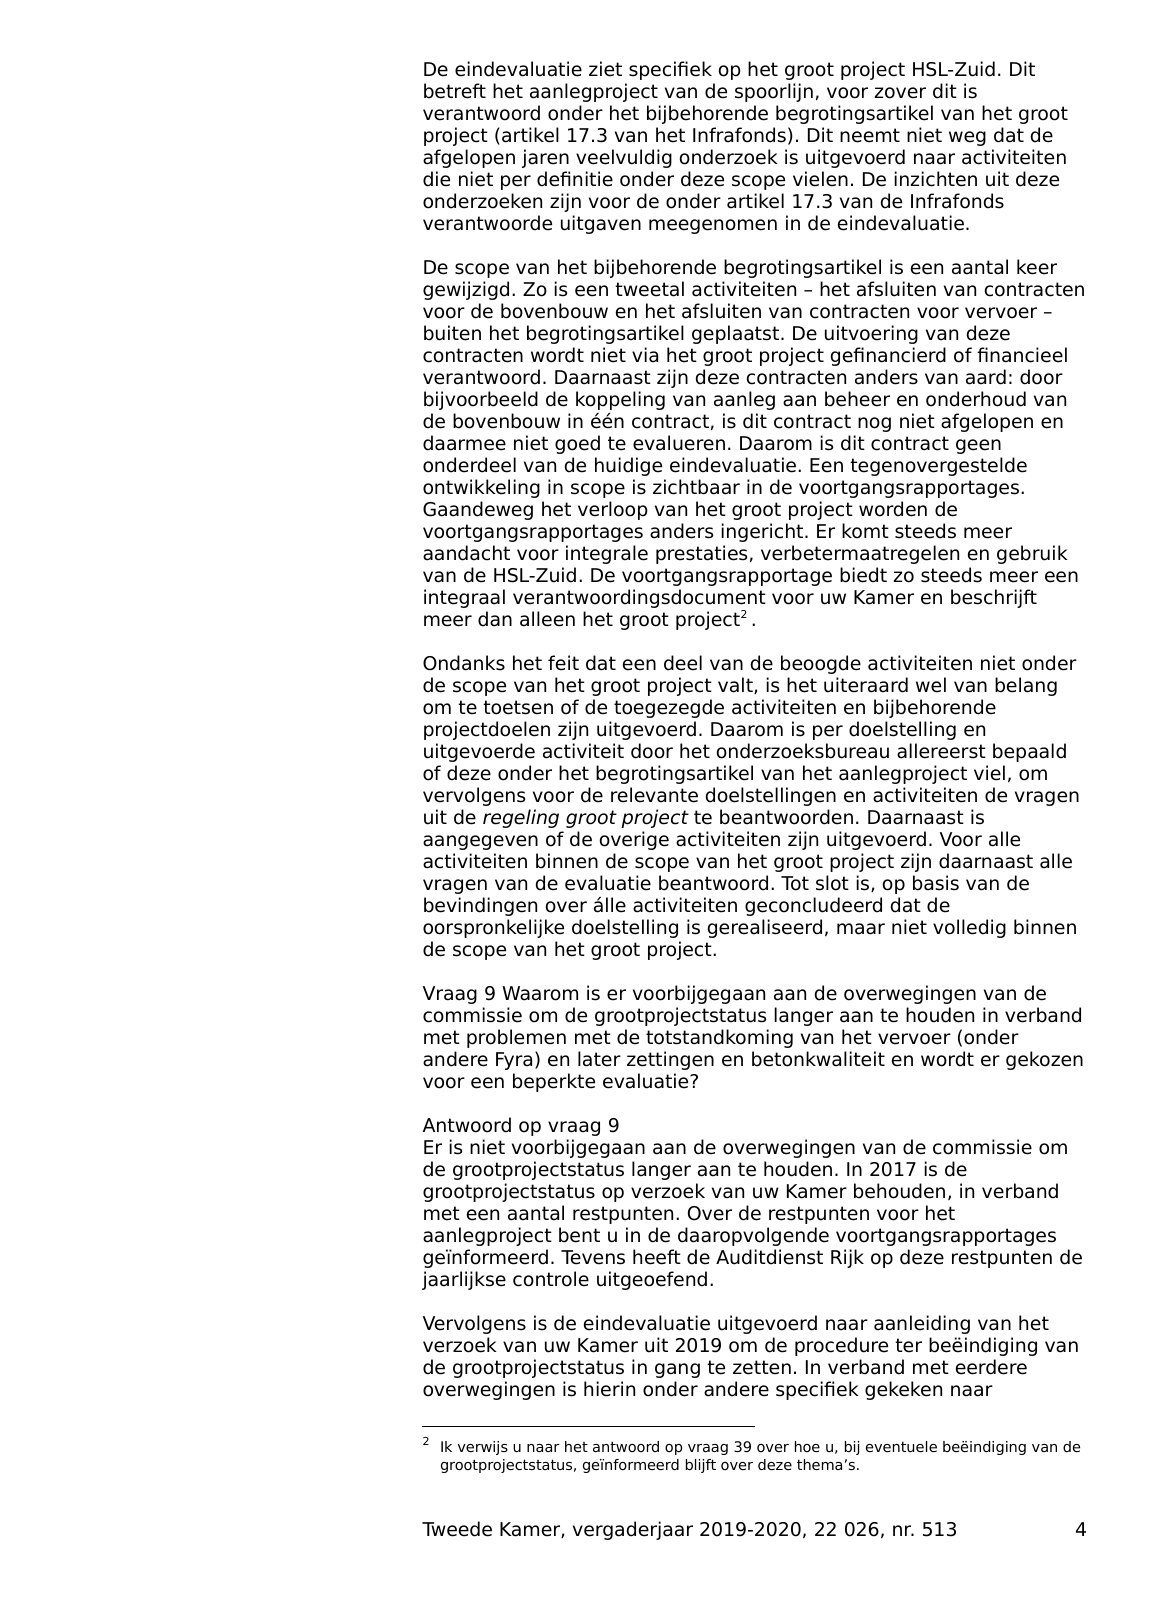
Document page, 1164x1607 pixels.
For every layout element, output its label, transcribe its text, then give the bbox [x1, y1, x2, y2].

text Vraag 9 Waarom is er voorbijgegaan aan de overwegingen van de commissie om de grootprojectstatus langer aan te houden in verband met problemen met de totstandkoming van het vervoer (onder andere Fyra) en later zettingen en betonkwaliteit en wordt er gekozen voor een beperkte evaluatie? [422, 983, 1087, 1093]
text Er is niet voorbijgegaan aan de overwegingen van de commissie om de grootprojectstatus langer aan te houden. In 2017 is de grootprojectstatus op verzoek van uw Kamer behouden, in verband met een aantal restpunten. Over de restpunten voor het aanlegproject bent u in de daaropvolgende voortgangsrapportages geïnformeerd. Tevens heeft de Auditdienst Rijk op deze restpunten de jaarlijkse controle uitgeoefend. [422, 1137, 1087, 1291]
text Vervolgens is de eindevaluatie uitgevoerd naar aanleiding van het verzoek van uw Kamer uit 2019 om de procedure ter beëindiging van de grootprojectstatus in gang te zetten. In verband met eerdere overwegingen is hierin onder andere specifiek gekeken naar [422, 1313, 1087, 1401]
text De eindevaluatie ziet specifiek op het groot project HSL-Zuid. Dit betreft het aanlegproject van de spoorlijn, voor zover dit is verantwoord onder het bijbehorende begrotingsartikel van het groot project (artikel 17.3 van het Infrafonds). Dit neemt niet weg dat de afgelopen jaren veelvuldig onderzoek is uitgevoerd naar activiteiten die niet per definitie onder deze scope vielen. De inzichten uit deze onderzoeken zijn voor de onder artikel 17.3 van de Infrafonds verantwoorde uitgaven meegenomen in de eindevaluatie. [422, 59, 1087, 235]
text Antwoord op vraag 9 [422, 1115, 1087, 1137]
text Ik verwijs u naar het antwoord op vraag 39 over hoe u, bij eventuele beëindiging van de grootprojectstatus, geïnformeerd blijft over deze thema’s. [422, 1435, 1087, 1474]
text De scope van het bijbehorende begrotingsartikel is een aantal keer gewijzigd. Zo is een tweetal activiteiten – het afsluiten van contracten voor de bovenbouw en het afsluiten van contracten voor vervoer – buiten het begrotingsartikel geplaatst. De uitvoering van deze contracten wordt niet via het groot project gefinancierd of financieel verantwoord. Daarnaast zijn deze contracten anders van aard: door bijvoorbeeld de koppeling van aanleg aan beheer en onderhoud van de bovenbouw in één contract, is dit contract nog niet afgelopen en daarmee niet goed te evalueren. Daarom is dit contract geen onderdeel van de huidige eindevaluatie. Een tegenovergestelde ontwikkeling in scope is zichtbaar in de voortgangsrapportages. Gaandeweg het verloop van het groot project worden de voortgangsrapportages anders ingericht. Er komt steeds meer aandacht voor integrale prestaties, verbetermaatregelen en gebruik van de HSL-Zuid. De voortgangsrapportage biedt zo steeds meer een integraal verantwoordingsdocument voor uw Kamer en beschrijft meer dan alleen het groot project. [422, 257, 1087, 631]
text Ondanks het feit dat een deel van de beoogde activiteiten niet onder de scope van het groot project valt, is het uiteraard wel van belang om te toetsen of de toegezegde activiteiten en bijbehorende projectdoelen zijn uitgevoerd. Daarom is per doelstelling en uitgevoerde activiteit door het onderzoeksbureau allereerst bepaald of deze onder het begrotingsartikel van het aanlegproject viel, om vervolgens voor de relevante doelstellingen en activiteiten de vragen uit de regeling groot project te beantwoorden. Daarnaast is aangegeven of de overige activiteiten zijn uitgevoerd. Voor alle activiteiten binnen de scope van het groot project zijn daarnaast alle vragen van de evaluatie beantwoord. Tot slot is, op basis van de bevindingen over álle activiteiten geconcludeerd dat de oorspronkelijke doelstelling is gerealiseerd, maar niet volledig binnen de scope van het groot project. [422, 653, 1087, 961]
